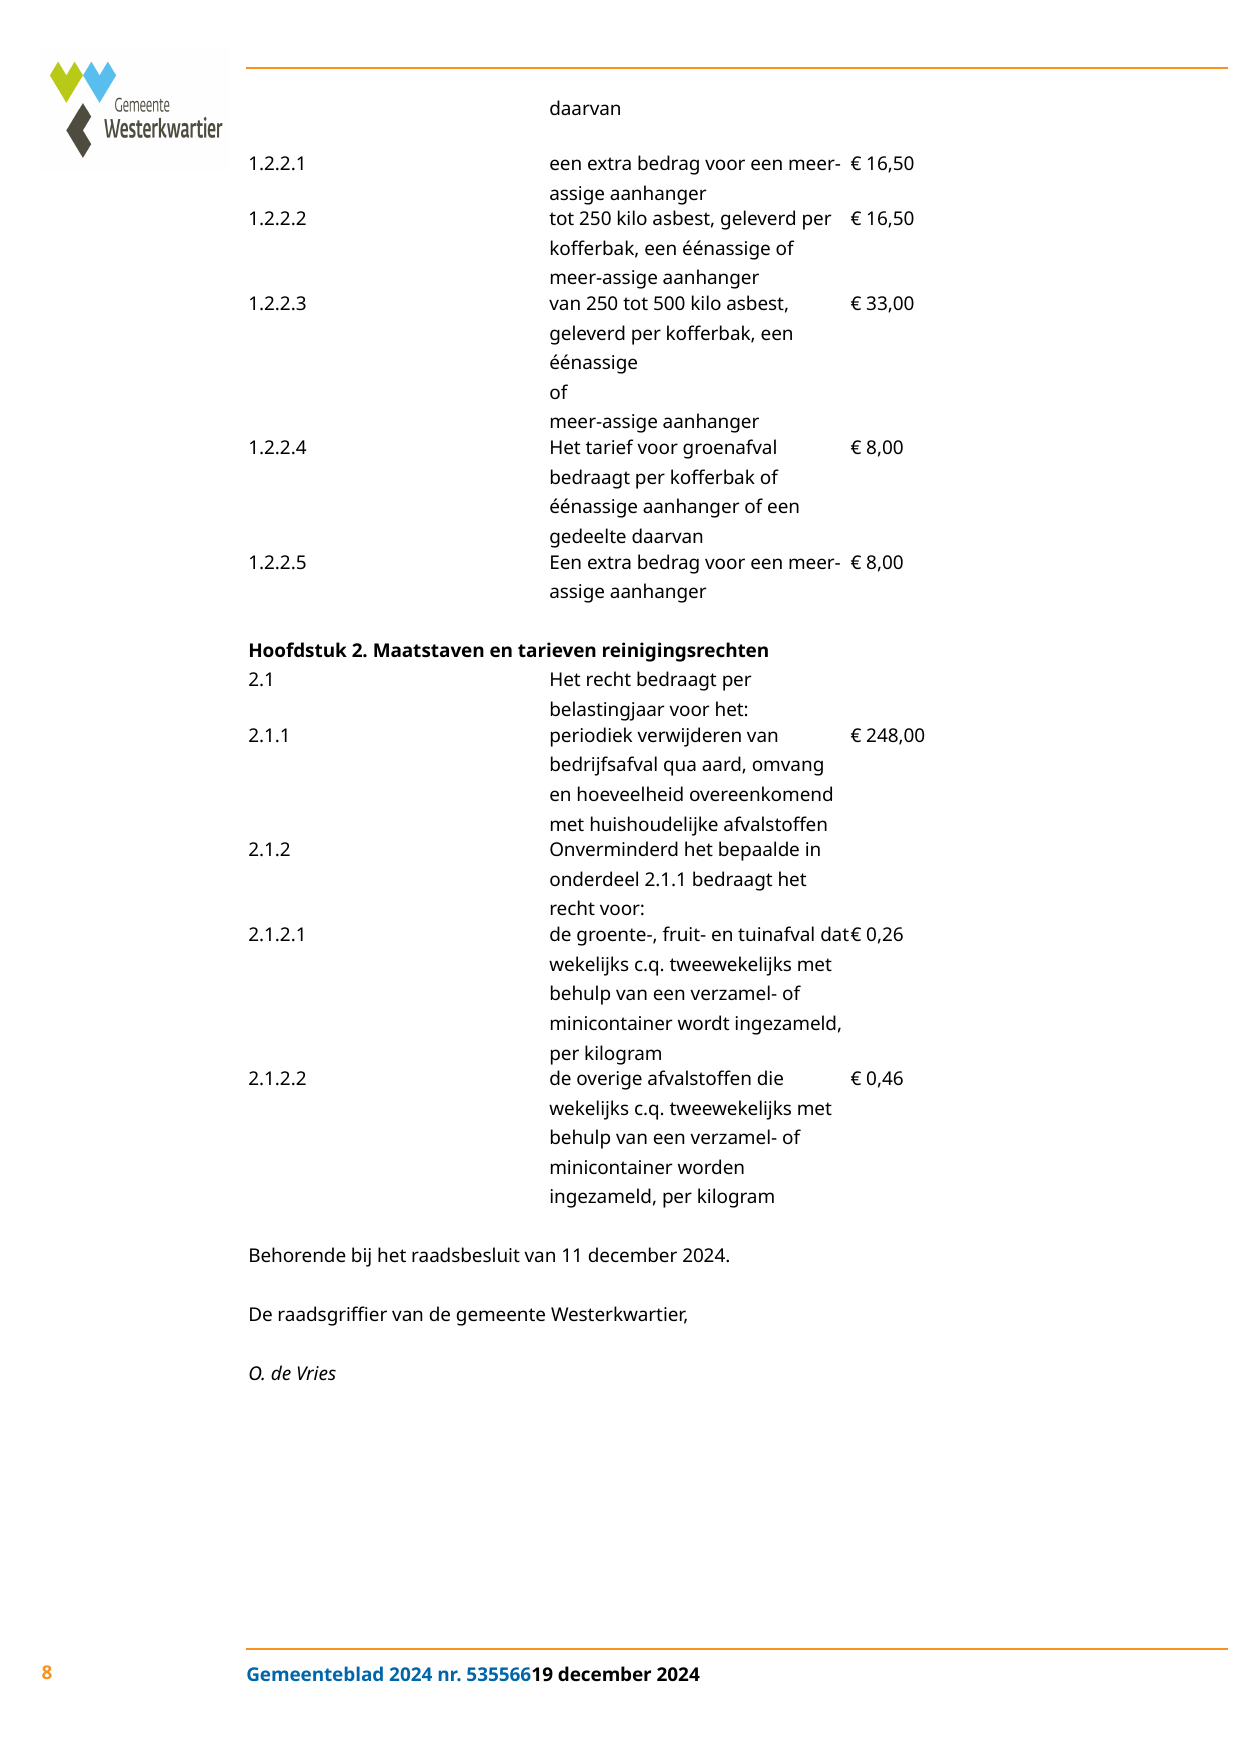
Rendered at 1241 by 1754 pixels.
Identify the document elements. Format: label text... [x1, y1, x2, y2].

table_cell tot 250 kilo asbest, geleverd per kofferbak, een éénassige of meer-assige aanhanger [549, 205, 850, 290]
table_cell € 33,00 [850, 290, 1152, 434]
table_cell € 16,50 [850, 205, 1152, 290]
picture [41, 47, 231, 172]
table_header 2.1 [248, 667, 549, 722]
table_cell 1.2.2.2 [248, 205, 549, 290]
table_cell van 250 tot 500 kilo asbest, geleverd per kofferbak, een éénassige of meer-assige aanhanger [549, 290, 850, 434]
table_cell een extra bedrag voor een meer-assige aanhanger [549, 150, 850, 205]
table_cell 2.1.1 [248, 722, 549, 836]
table_cell 2.1.2 [248, 836, 549, 921]
table_cell 2.1.2.1 [248, 921, 549, 1065]
table_cell € 0,46 [850, 1065, 1152, 1209]
text Behorende bij het raadsbesluit van 11 december 2024. [248, 1242, 1152, 1268]
table_cell 1.2.2.3 [248, 290, 549, 434]
table_cell [850, 95, 1152, 150]
table_cell daarvan [549, 95, 850, 150]
table_cell 1.2.2.5 [248, 549, 549, 604]
table_cell 1.2.2.1 [248, 150, 549, 205]
table_cell € 8,00 [850, 434, 1152, 549]
table_cell [248, 95, 549, 150]
table_cell Een extra bedrag voor een meer-assige aanhanger [549, 549, 850, 604]
text Hoofdstuk 2. Maatstaven en tarieven reinigingsrechten [248, 637, 1152, 663]
table_cell [850, 836, 1152, 921]
table_cell € 248,00 [850, 722, 1152, 836]
table_cell 1.2.2.4 [248, 434, 549, 549]
table_cell Het tarief voor groenafval bedraagt per kofferbak of éénassige aanhanger of een gedeelte daarvan [549, 434, 850, 549]
table_cell de groente-, fruit- en tuinafval dat wekelijks c.q. tweewekelijks met behulp van een verzamel- of minicontainer wordt ingezameld, per kilogram [549, 921, 850, 1065]
table_header Het recht bedraagt per belastingjaar voor het: [549, 667, 850, 722]
table_cell € 0,26 [850, 921, 1152, 1065]
text De raadsgriffier van de gemeente Westerkwartier, [248, 1301, 1152, 1327]
table_cell € 16,50 [850, 150, 1152, 205]
table_cell € 8,00 [850, 549, 1152, 604]
table_cell Onverminderd het bepaalde in onderdeel 2.1.1 bedraagt het recht voor: [549, 836, 850, 921]
table_header [850, 667, 1152, 722]
table_cell periodiek verwijderen van bedrijfsafval qua aard, omvang en hoeveelheid overeenkomend met huishoudelijke afvalstoffen [549, 722, 850, 836]
text O. de Vries [248, 1361, 1152, 1386]
table_cell 2.1.2.2 [248, 1065, 549, 1209]
table_cell de overige afvalstoffen die wekelijks c.q. tweewekelijks met behulp van een verzamel- of minicontainer worden ingezameld, per kilogram [549, 1065, 850, 1209]
